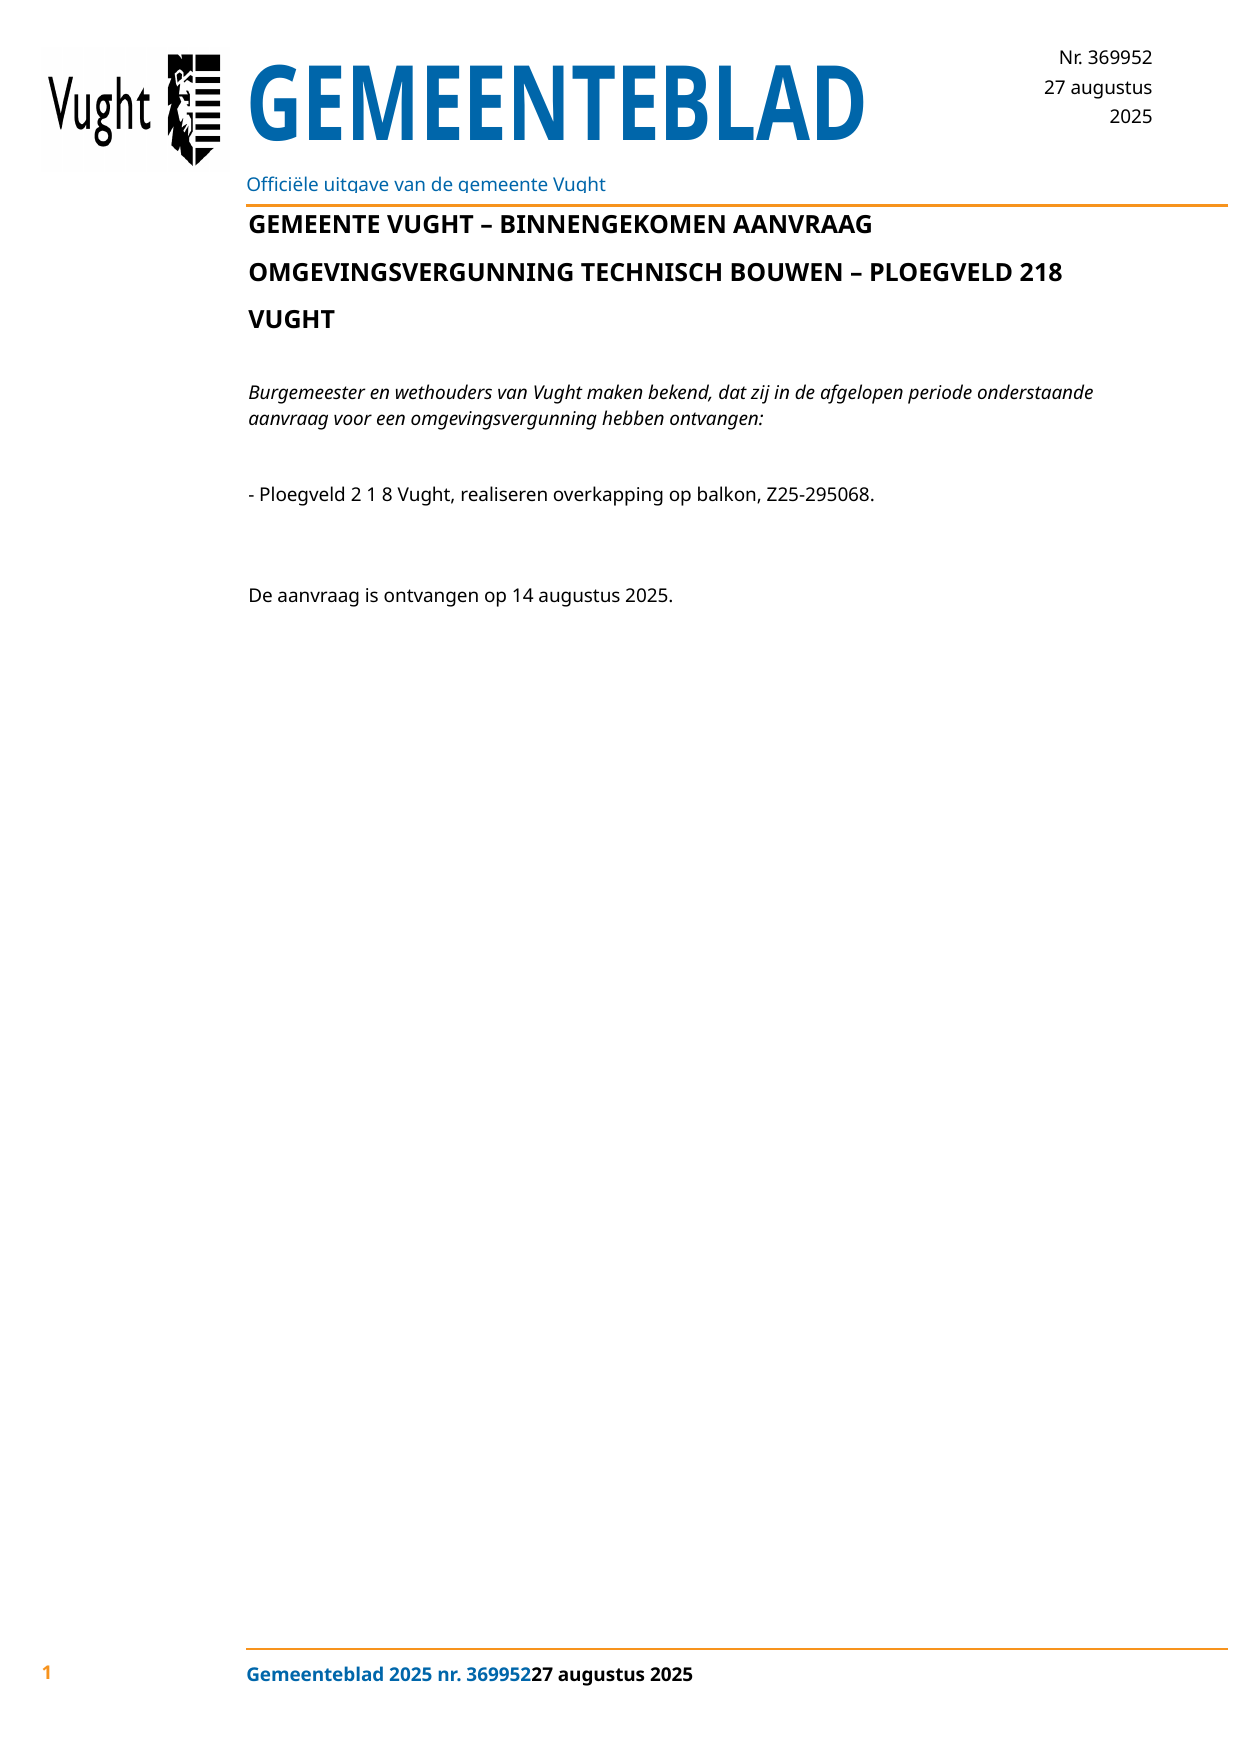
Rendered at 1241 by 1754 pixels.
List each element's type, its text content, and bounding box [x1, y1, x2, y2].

picture [41, 47, 231, 172]
text GEMEENTE VUGHT – BINNENGEKOMEN AANVRAAG OMGEVINGSVERGUNNING TECHNISCH BOUWEN – PLOEGVELD 218 VUGHT [248, 207, 1152, 336]
text Burgemeester en wethouders van Vught maken bekend, dat zij in de afgelopen periode onderstaande aanvraag voor een omgevingsvergunning hebben ontvangen: [248, 379, 1152, 431]
text De aanvraag is ontvangen op 14 augustus 2025. [248, 582, 1152, 607]
text - Ploegveld 2 1 8 Vught, realiseren overkapping op balkon, Z25-295068. [248, 481, 1152, 507]
